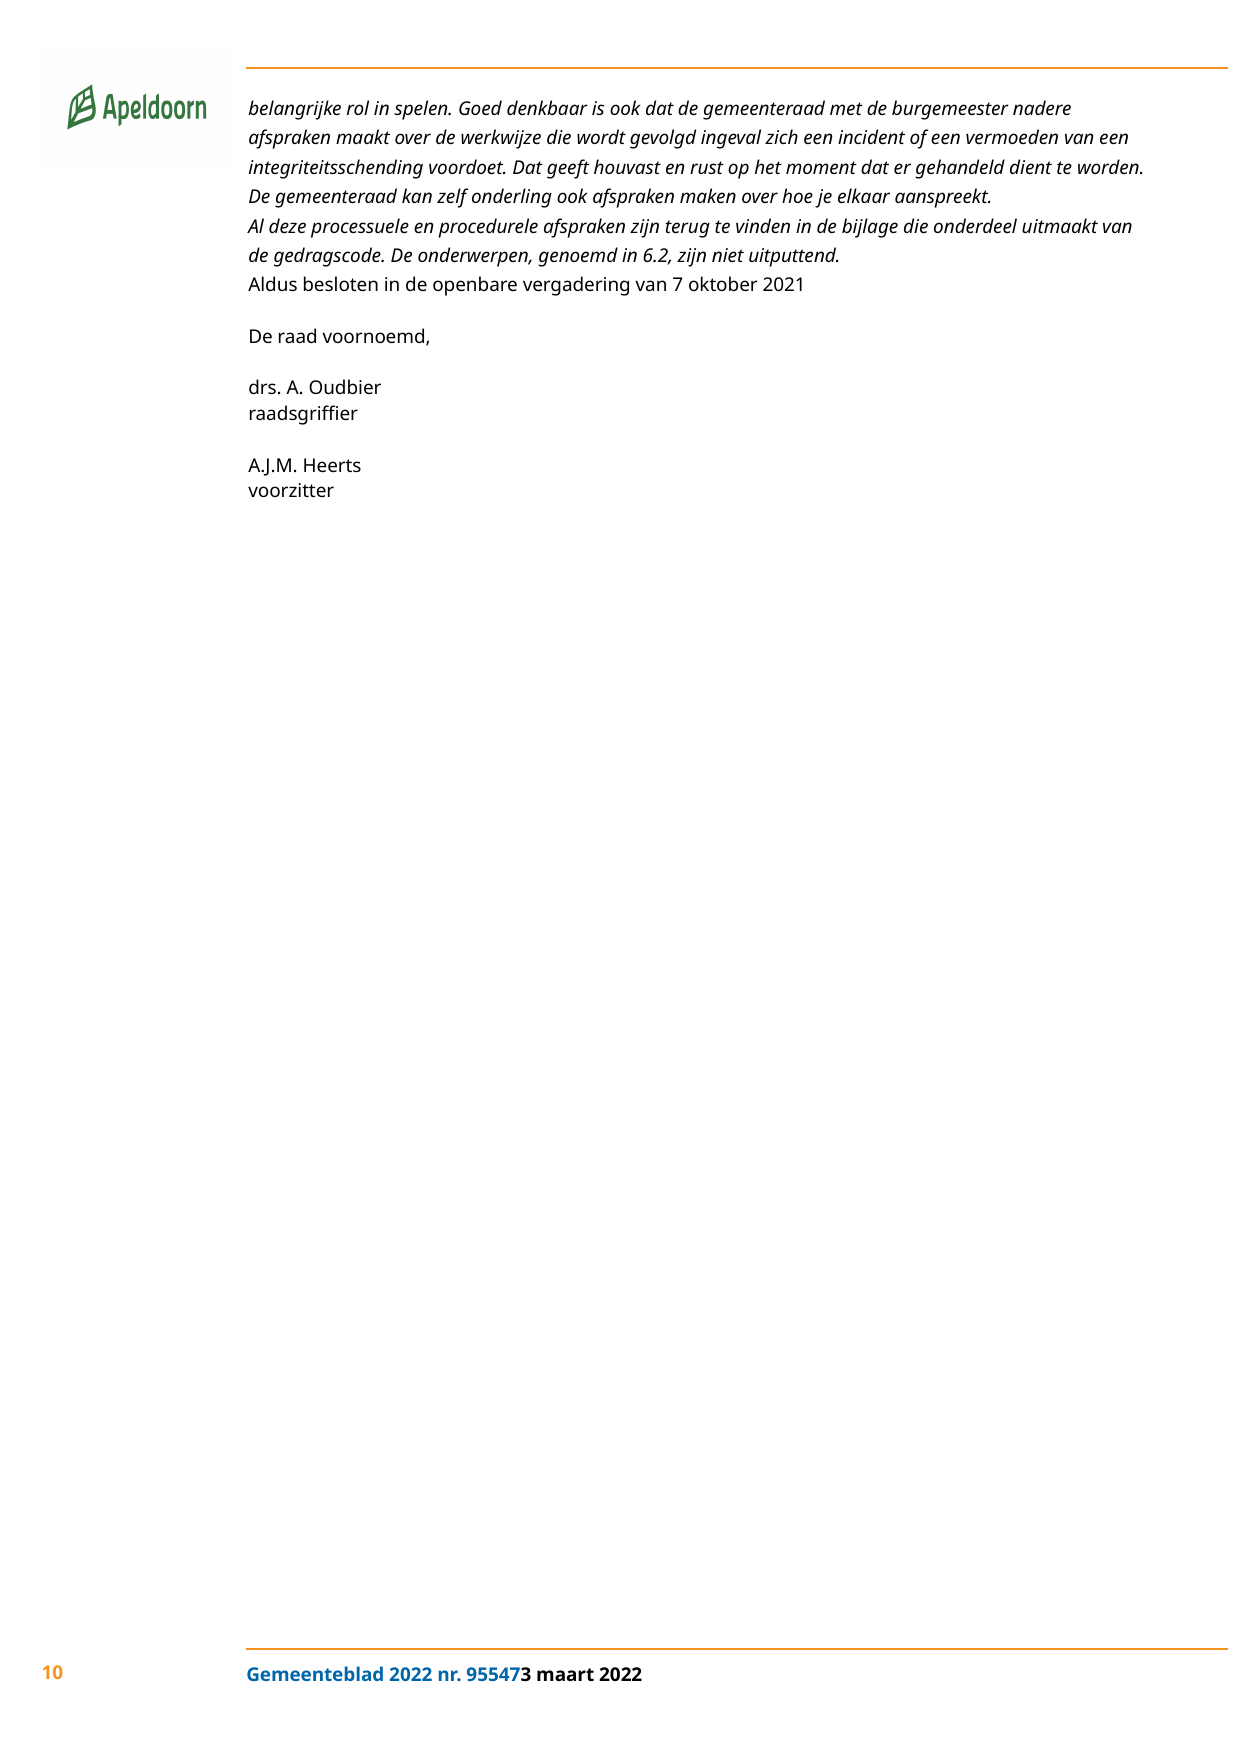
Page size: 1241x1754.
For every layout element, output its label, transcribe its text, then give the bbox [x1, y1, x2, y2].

picture [41, 47, 231, 172]
table_header belangrijke rol in spelen. Goed denkbaar is ook dat de gemeenteraad met de burgemeester nadere afspraken maakt over de werkwijze die wordt gevolgd ingeval zich een incident of een vermoeden van een integriteitsschending voordoet. Dat geeft houvast en rust op het moment dat er gehandeld dient te worden. De gemeenteraad kan zelf onderling ook afspraken maken over hoe je elkaar aanspreekt. Al deze processuele en procedurele afspraken zijn terug te vinden in de bijlage die onderdeel uitmaakt van de gedragscode. De onderwerpen, genoemd in 6.2, zijn niet uitputtend. [248, 95, 1152, 268]
text raadsgriffier [248, 400, 1152, 426]
text Aldus besloten in de openbare vergadering van 7 oktober 2021 [248, 272, 1152, 297]
text drs. A. Oudbier [248, 374, 1152, 400]
text voorzitter [248, 477, 1152, 503]
text A.J.M. Heerts [248, 452, 1152, 477]
text De raad voornoemd, [248, 323, 1152, 349]
